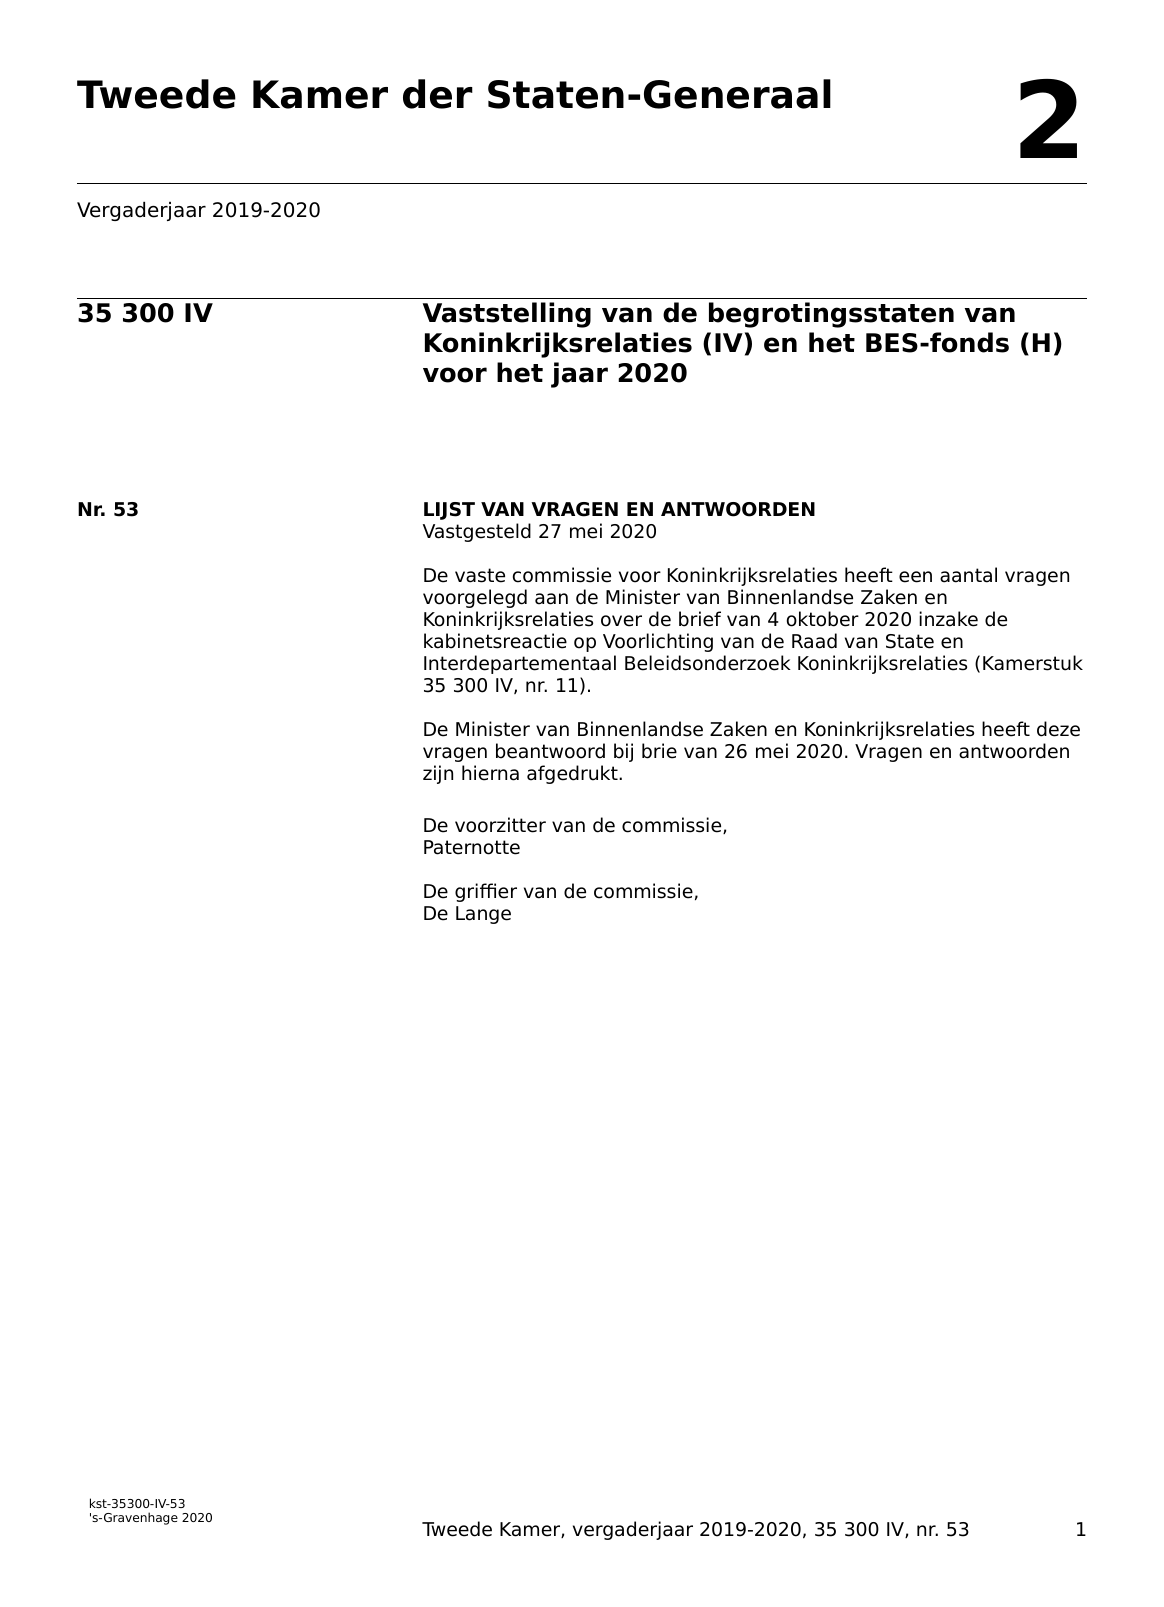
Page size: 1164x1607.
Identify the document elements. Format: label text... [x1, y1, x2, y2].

table_cell Vergaderjaar 2019-2020 [77, 184, 1087, 298]
table_header 2 [886, 59, 1087, 183]
text De griffier van de commissie, De Lange [422, 881, 1087, 925]
text kst-35300-IV-53 [88, 1497, 323, 1511]
text De Minister van Binnenlandse Zaken en Koninkrijksrelaties heeft deze vragen beantwoord bij brie van 26 mei 2020. Vragen en antwoorden zijn hierna afgedrukt. [422, 719, 1087, 785]
text 's-Gravenhage 2020 [88, 1511, 323, 1525]
subtitle Nr. 53 LIJST VAN VRAGEN EN ANTWOORDEN [77, 499, 1087, 521]
text De voorzitter van de commissie, Paternotte [422, 815, 1087, 859]
subtitle 35 300 IV Vaststelling van de begrotingsstaten van Koninkrijksrelaties (IV) en het BES-fonds (H) voor het jaar 2020 [77, 299, 1087, 388]
table_header Tweede Kamer der Staten-Generaal [77, 59, 886, 183]
text De vaste commissie voor Koninkrijksrelaties heeft een aantal vragen voorgelegd aan de Minister van Binnenlandse Zaken en Koninkrijksrelaties over de brief van 4 oktober 2020 inzake de kabinetsreactie op Voorlichting van de Raad van State en Interdepartementaal Beleidsonderzoek Koninkrijksrelaties (Kamerstuk 35 300 IV, nr. 11). [422, 565, 1087, 697]
text Vastgesteld 27 mei 2020 [422, 521, 1087, 543]
